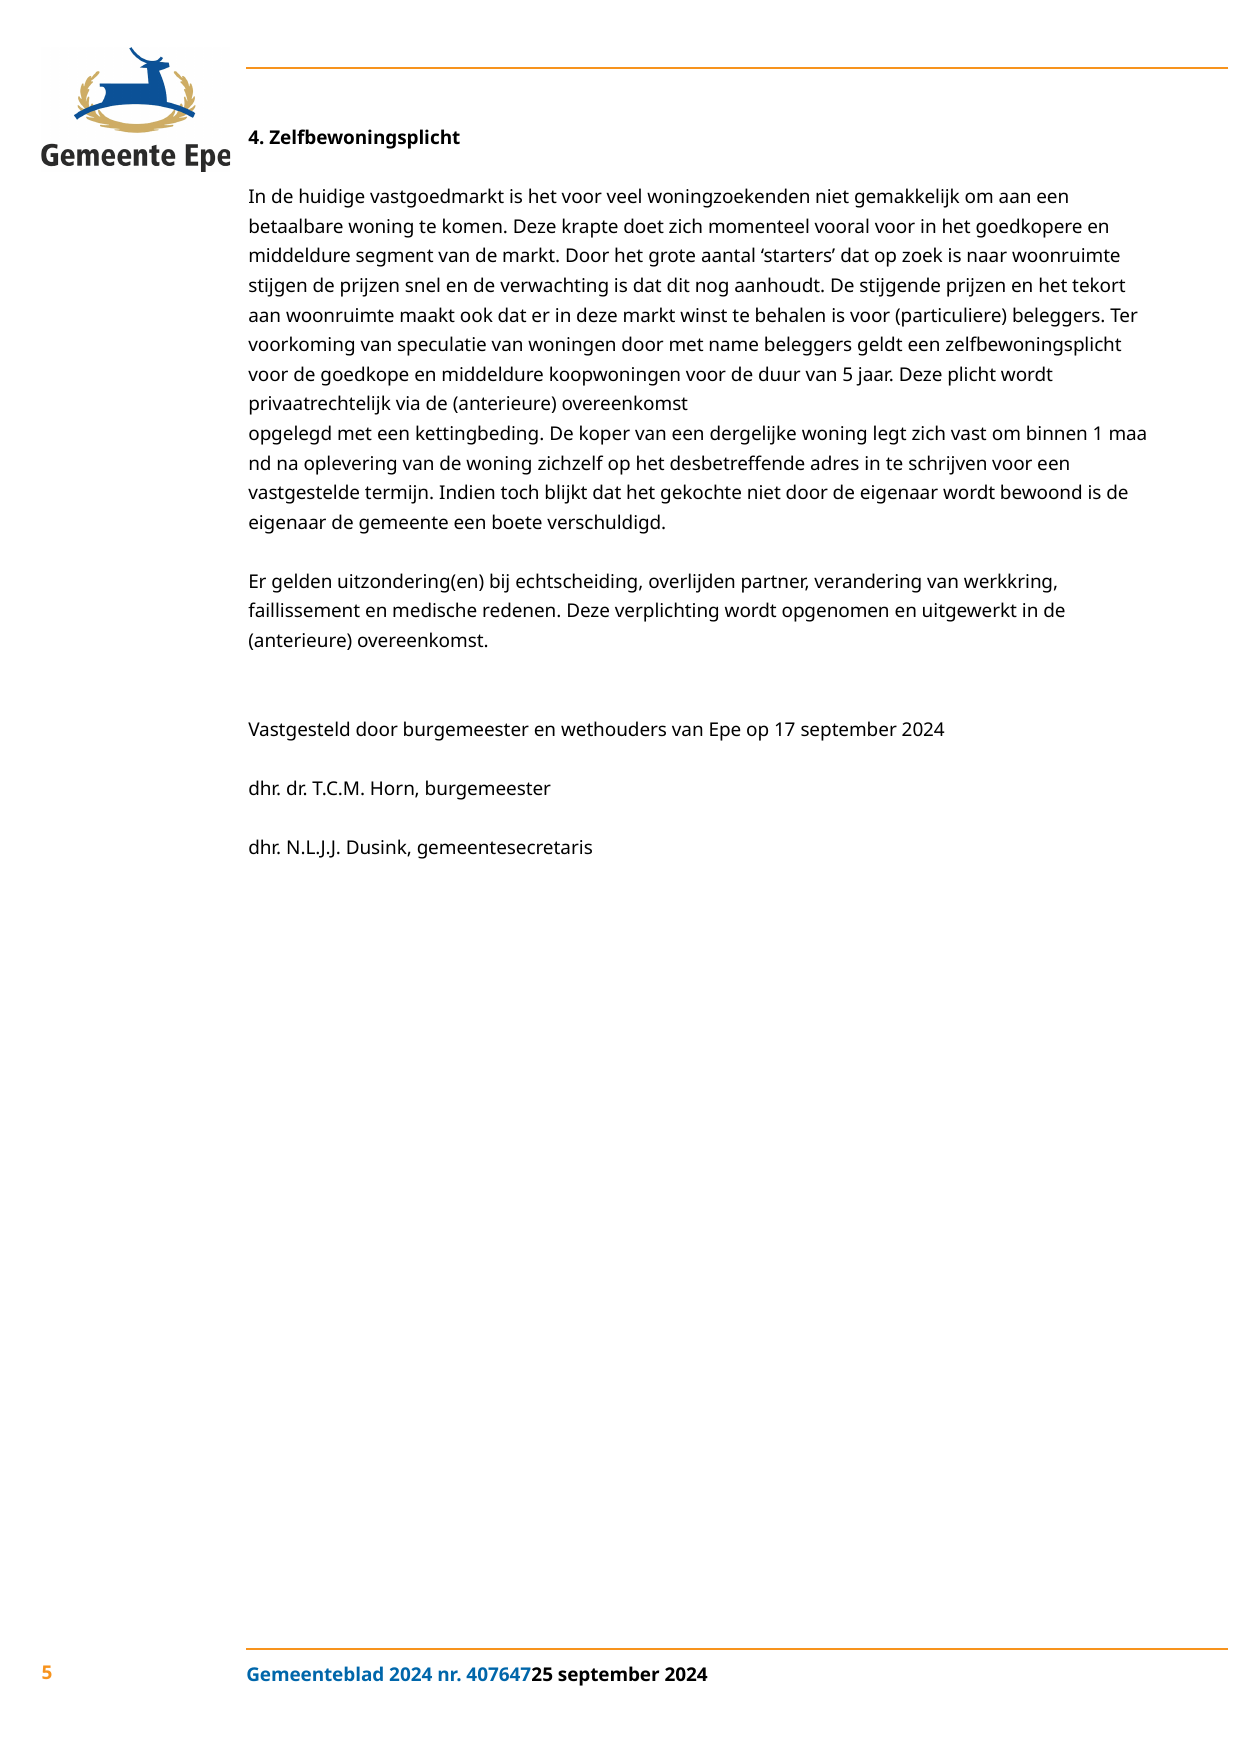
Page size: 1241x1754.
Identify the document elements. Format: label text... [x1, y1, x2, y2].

text Vastgesteld door burgemeester en wethouders van Epe op 17 september 2024 [248, 716, 1152, 742]
text In de huidige vastgoedmarkt is het voor veel woningzoekenden niet gemakkelijk om aan een betaalbare woning te komen. Deze krapte doet zich momenteel vooral voor in het goedkopere en middeldure segment van de markt. Door het grote aantal ‘starters’ dat op zoek is naar woonruimte stijgen de prijzen snel en de verwachting is dat dit nog aanhoudt. De stijgende prijzen en het tekort aan woonruimte maakt ook dat er in deze markt winst te behalen is voor (particuliere) beleggers. Ter voorkoming van speculatie van woningen door met name beleggers geldt een zelfbewoningsplicht voor de goedkope en middeldure koopwoningen voor de duur van 5 jaar. Deze plicht wordt privaatrechtelijk via de (anterieure) overeenkomst opgelegd met een kettingbeding. De koper van een dergelijke woning legt zich vast om binnen 1 maand na oplevering van de woning zichzelf op het desbetreffende adres in te schrijven voor een vastgestelde termijn. Indien toch blijkt dat het gekochte niet door de eigenaar wordt bewoond is de eigenaar de gemeente een boete verschuldigd. [248, 183, 1152, 535]
text Er gelden uitzondering(en) bij echtscheiding, overlijden partner, verandering van werkkring, faillissement en medische redenen. Deze verplichting wordt opgenomen en uitgewerkt in de (anterieure) overeenkomst. [248, 568, 1152, 653]
text dhr. N.L.J.J. Dusink, gemeentesecretaris [248, 834, 1152, 860]
text 4. Zelfbewoningsplicht [248, 124, 1152, 150]
text dhr. dr. T.C.M. Horn, burgemeester [248, 775, 1152, 801]
picture [41, 47, 231, 172]
